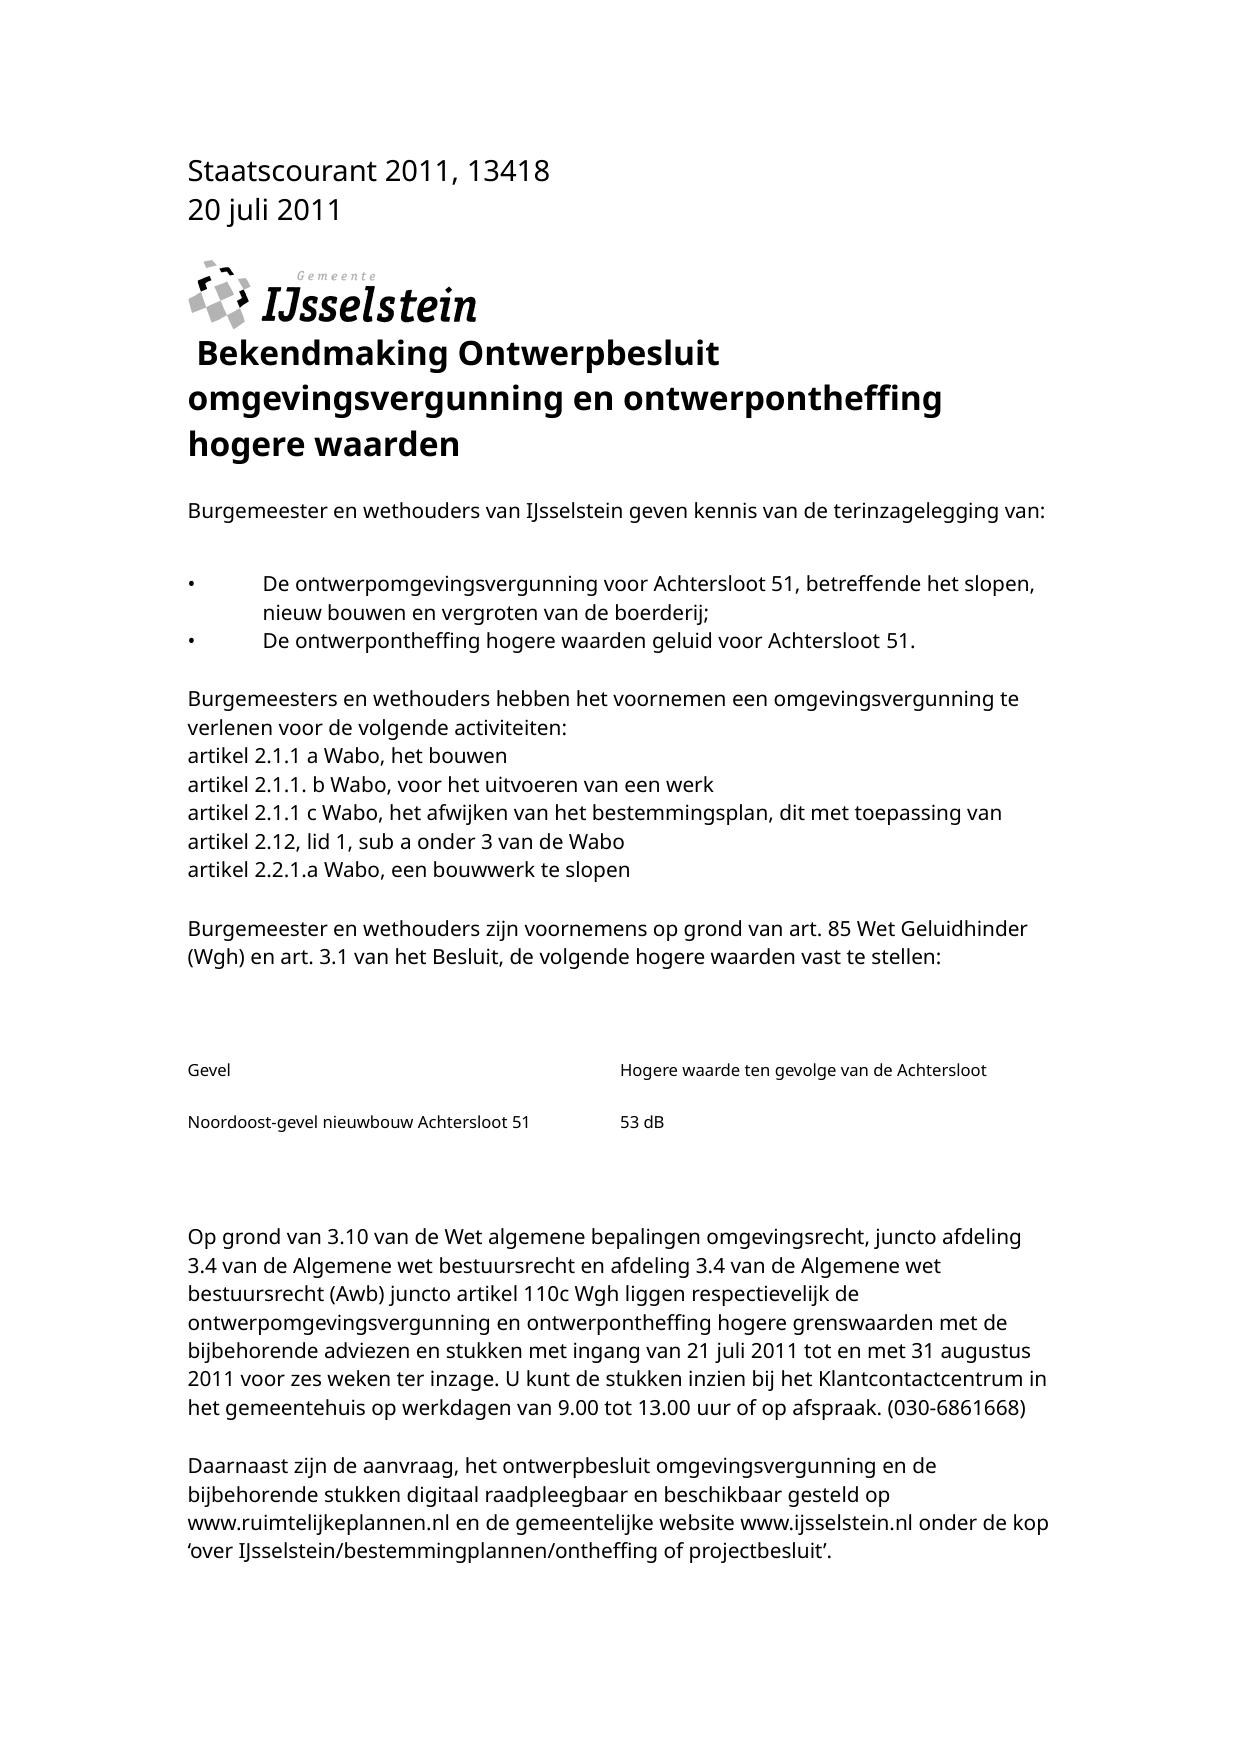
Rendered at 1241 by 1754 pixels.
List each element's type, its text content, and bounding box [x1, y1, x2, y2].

text Daarnaast zijn de aanvraag, het ontwerpbesluit omgevingsvergunning en de bijbehorende stukken digitaal raadpleegbaar en beschikbaar gesteld op www.ruimtelijkeplannen.nl en de gemeentelijke website www.ijsselstein.nl onder de kop ‘over IJsselstein/bestemmingplannen/ontheffing of projectbesluit’. [187, 1451, 1053, 1565]
text Staatscourant 2011, 13418 [187, 150, 1053, 190]
subtitle Bekendmaking Ontwerpbesluit omgevingsvergunning en ontwerpontheffing hogere waarden [187, 271, 1053, 466]
text artikel 2.1.1. b Wabo, voor het uitvoeren van een werk [187, 770, 1053, 798]
text 20 juli 2011 [187, 190, 1053, 229]
text artikel 2.1.1 a Wabo, het bouwen [187, 741, 1053, 770]
table_header Hogere waarde ten gevolge van de Achtersloot [620, 1059, 1053, 1111]
picture [187, 258, 477, 330]
table_cell 53 dB [620, 1111, 1053, 1164]
text Burgemeester en wethouders zijn voornemens op grond van art. 85 Wet Geluidhinder (Wgh) en art. 3.1 van het Besluit, de volgende hogere waarden vast te stellen: [187, 914, 1053, 971]
list De ontwerpontheffing hogere waarden geluid voor Achtersloot 51. [187, 626, 1053, 654]
text Burgemeesters en wethouders hebben het voornemen een omgevingsvergunning te verlenen voor de volgende activiteiten: [187, 684, 1053, 741]
list De ontwerpomgevingsvergunning voor Achtersloot 51, betreffende het slopen, nieuw bouwen en vergroten van de boerderij; [187, 569, 1053, 626]
text artikel 2.2.1.a Wabo, een bouwwerk te slopen [187, 855, 1053, 884]
text Burgemeester en wethouders van IJsselstein geven kennis van de terinzagelegging van: [187, 496, 1053, 524]
table_header Gevel [188, 1059, 620, 1111]
text Op grond van 3.10 van de Wet algemene bepalingen omgevingsrecht, juncto afdeling 3.4 van de Algemene wet bestuursrecht en afdeling 3.4 van de Algemene wet bestuursrecht (Awb) juncto artikel 110c Wgh liggen respectievelijk de ontwerpomgevingsvergunning en ontwerpontheffing hogere grenswaarden met de bijbehorende adviezen en stukken met ingang van 21 juli 2011 tot en met 31 augustus 2011 voor zes weken ter inzage. U kunt de stukken inzien bij het Klantcontactcentrum in het gemeentehuis op werkdagen van 9.00 tot 13.00 uur of op afspraak. (030-6861668) [187, 1222, 1053, 1421]
table_cell Noordoost-gevel nieuwbouw Achtersloot 51 [188, 1111, 620, 1164]
text artikel 2.1.1 c Wabo, het afwijken van het bestemmingsplan, dit met toepassing van artikel 2.12, lid 1, sub a onder 3 van de Wabo [187, 798, 1053, 855]
